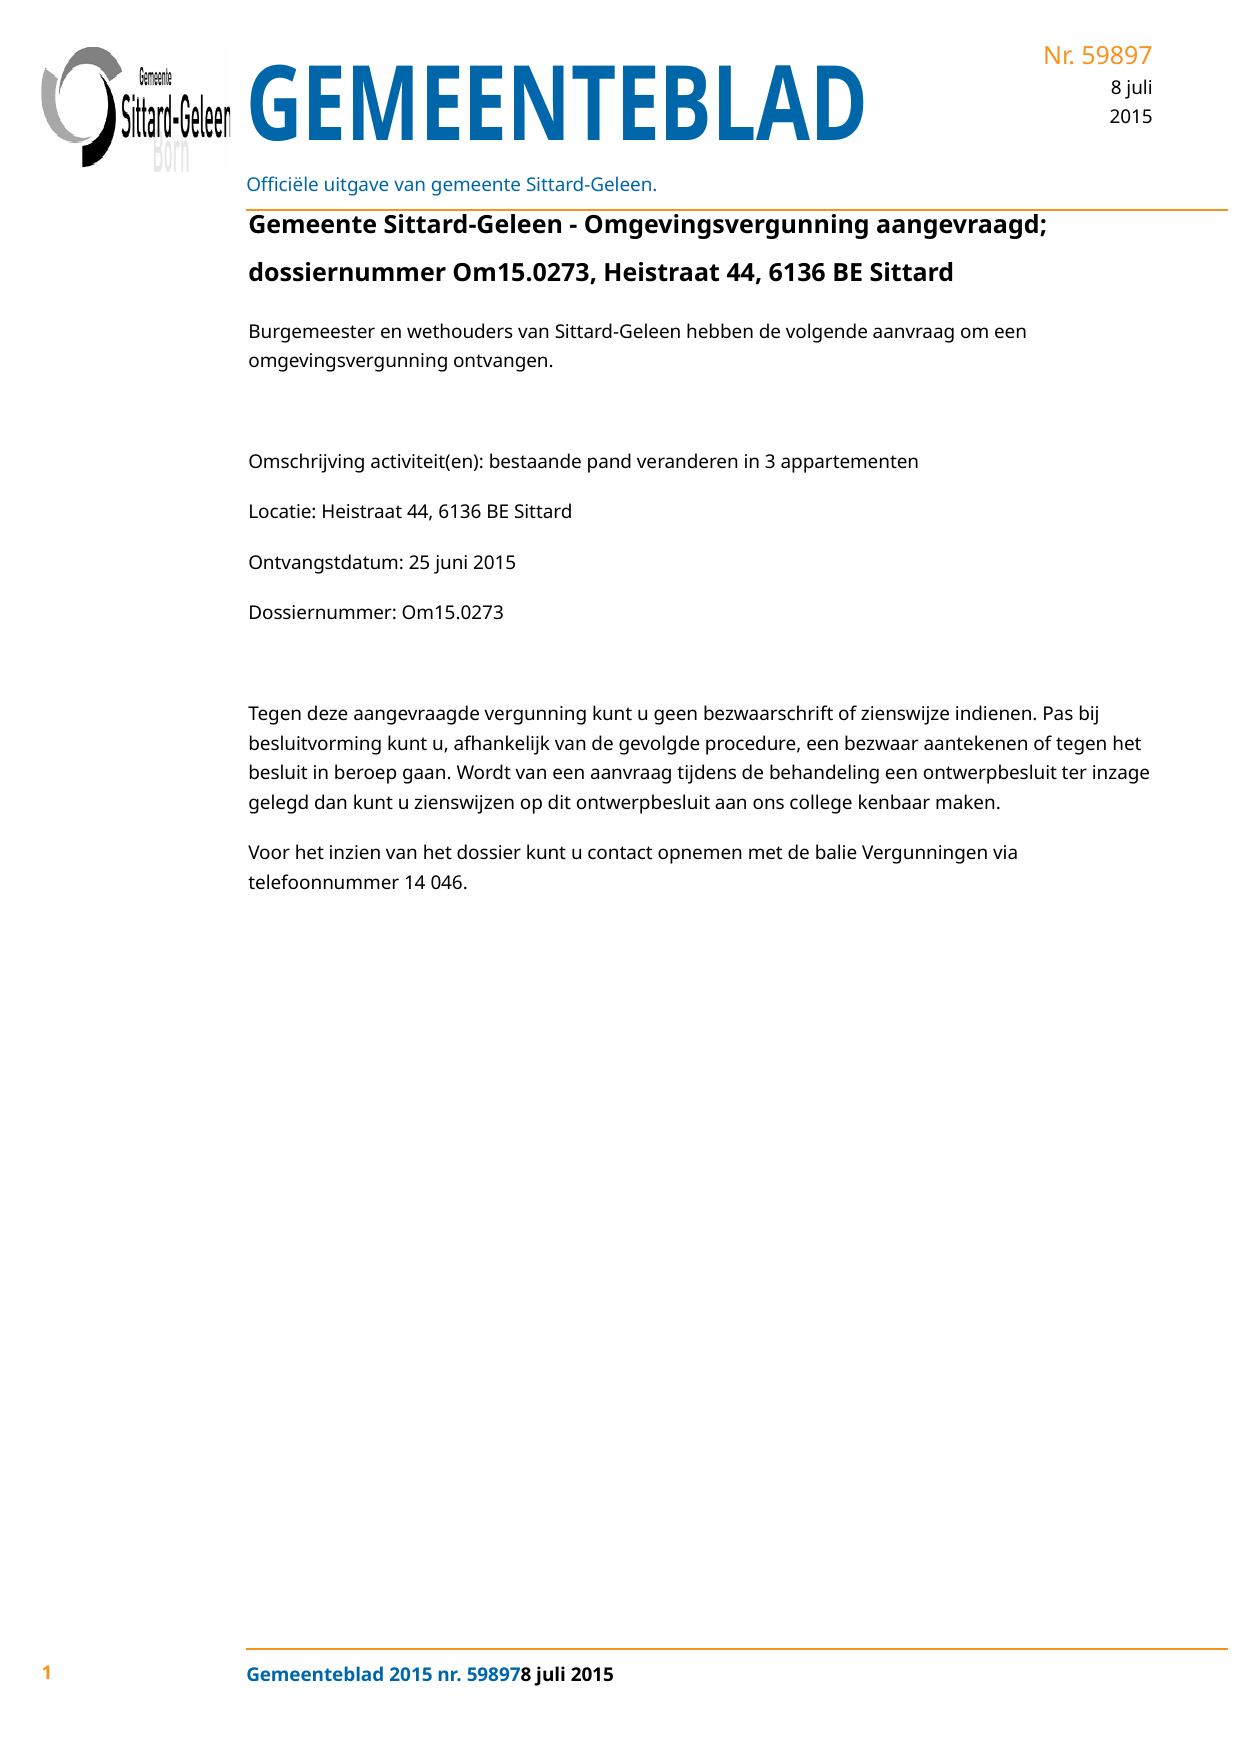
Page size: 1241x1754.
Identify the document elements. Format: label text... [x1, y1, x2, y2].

text Burgemeester en wethouders van Sittard-Geleen hebben de volgende aanvraag om een omgevingsvergunning ontvangen. [248, 318, 1152, 373]
text Gemeente Sittard-Geleen - Omgevingsvergunning aangevraagd; dossiernummer Om15.0273, Heistraat 44, 6136 BE Sittard [248, 211, 1152, 288]
picture [41, 47, 231, 172]
text Tegen deze aangevraagde vergunning kunt u geen bezwaarschrift of zienswijze indienen. Pas bij besluitvorming kunt u, afhankelijk van de gevolgde procedure, een bezwaar aantekenen of tegen het besluit in beroep gaan. Wordt van een aanvraag tijdens de behandeling een ontwerpbesluit ter inzage gelegd dan kunt u zienswijzen op dit ontwerpbesluit aan ons college kenbaar maken. [248, 700, 1152, 815]
text Locatie: Heistraat 44, 6136 BE Sittard [248, 499, 1152, 524]
text Omschrijving activiteit(en): bestaande pand veranderen in 3 appartementen [248, 448, 1152, 474]
text Dossiernummer: Om15.0273 [248, 599, 1152, 625]
text Voor het inzien van het dossier kunt u contact opnemen met de balie Vergunningen via telefoonnummer 14 046. [248, 839, 1152, 895]
text Ontvangstdatum: 25 juni 2015 [248, 549, 1152, 575]
